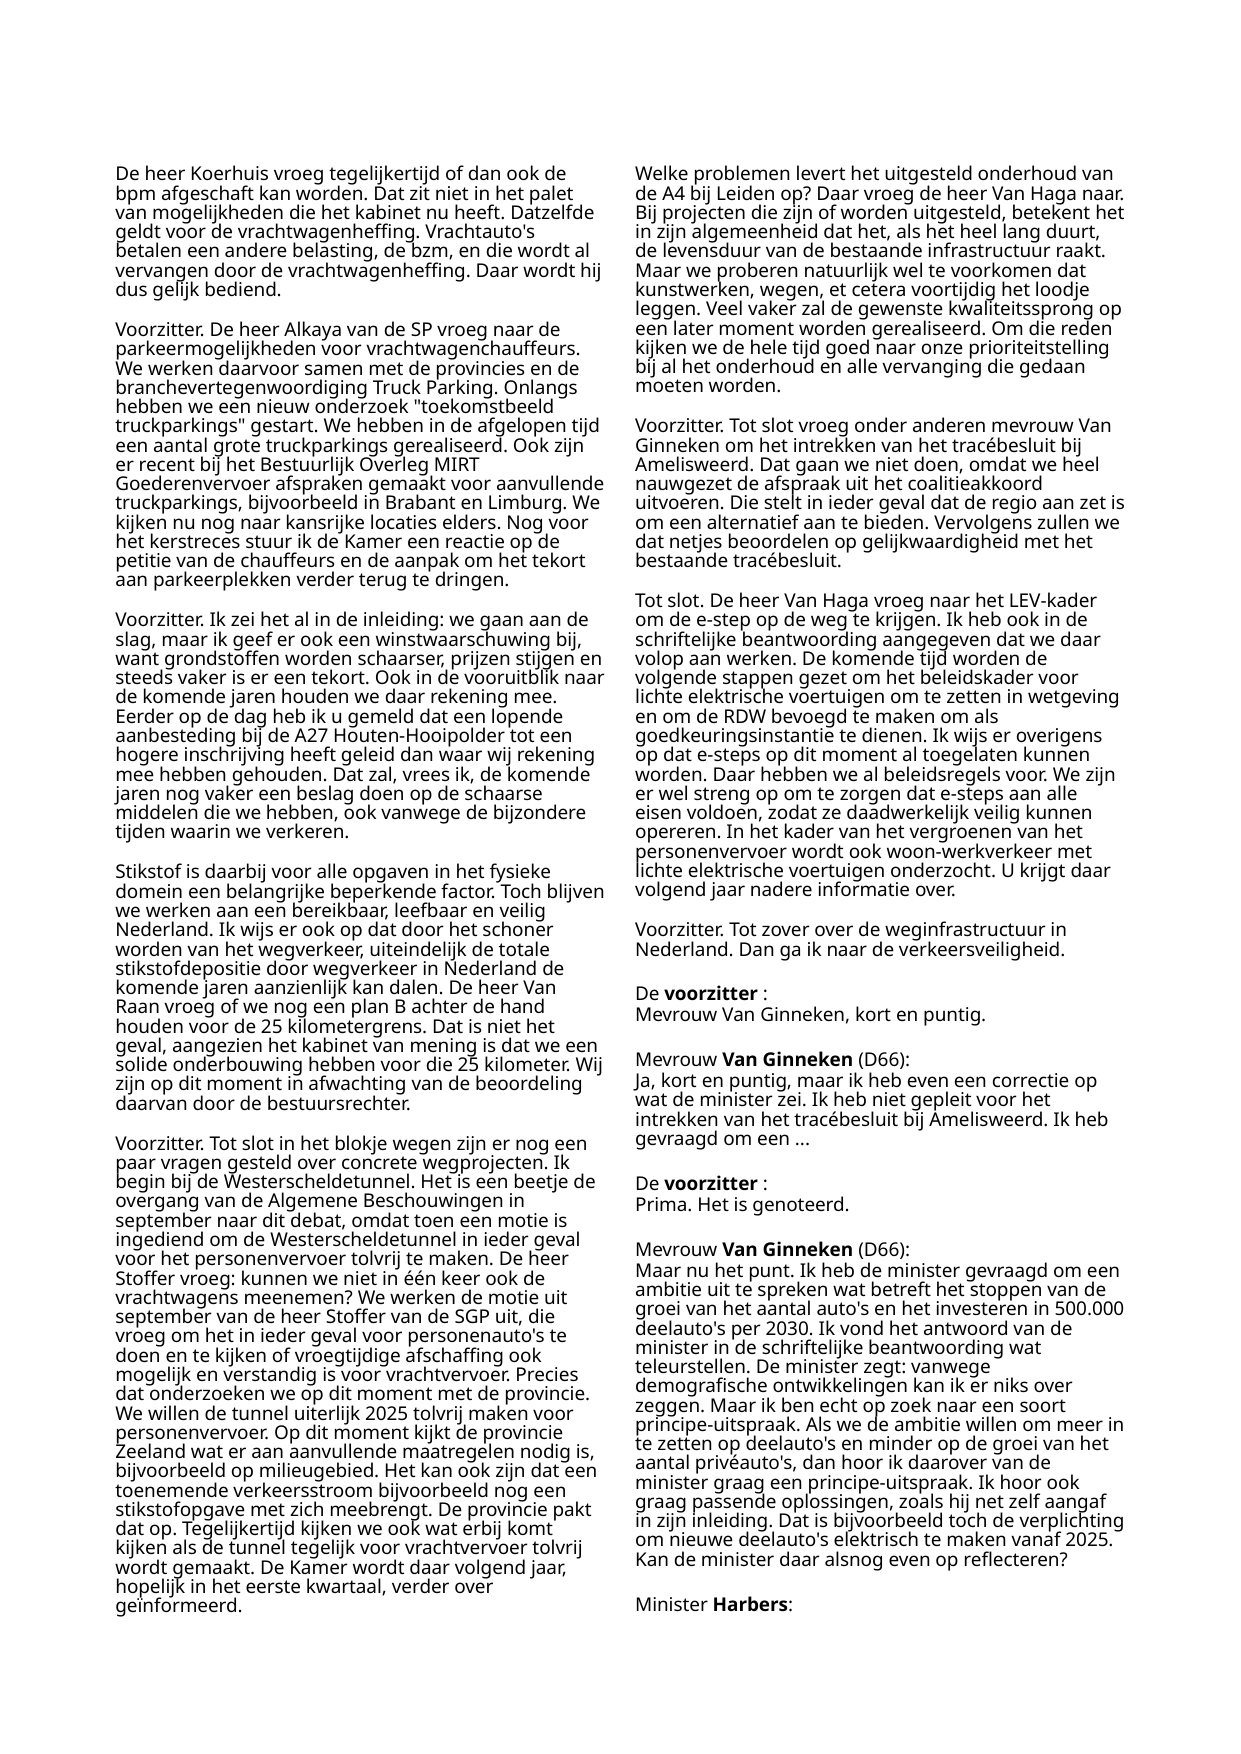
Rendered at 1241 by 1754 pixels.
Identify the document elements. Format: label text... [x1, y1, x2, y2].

text Prima. Het is genoteerd. [635, 1196, 1125, 1215]
text Mevrouw Van Ginneken (D66): [635, 1046, 1125, 1072]
text Mevrouw Van Ginneken, kort en puntig. [635, 1006, 1125, 1026]
text Voorzitter. Ik zei het al in de inleiding: we gaan aan de slag, maar ik geef er ook een winstwaarschuwing bij, want grondstoffen worden schaarser, prijzen stijgen en steeds vaker is er een tekort. Ook in de vooruitblik naar de komende jaren houden we daar rekening mee. Eerder op de dag heb ik u gemeld dat een lopende aanbesteding bij de A27 Houten-Hooipolder tot een hogere inschrijving heeft geleid dan waar wij rekening mee hebben gehouden. Dat zal, vrees ik, de komende jaren nog vaker een beslag doen op de schaarse middelen die we hebben, ook vanwege de bijzondere tijden waarin we verkeren. [115, 611, 605, 843]
text Mevrouw Van Ginneken (D66): [635, 1236, 1125, 1262]
text Stikstof is daarbij voor alle opgaven in het fysieke domein een belangrijke beperkende factor. Toch blijven we werken aan een bereikbaar, leefbaar en veilig Nederland. Ik wijs er ook op dat door het schoner worden van het wegverkeer, uiteindelijk de totale stikstofdepositie door wegverkeer in Nederland de komende jaren aanzienlijk kan dalen. De heer Van Raan vroeg of we nog een plan B achter de hand houden voor de 25 kilometergrens. Dat is niet het geval, aangezien het kabinet van mening is dat we een solide onderbouwing hebben voor die 25 kilometer. Wij zijn op dit moment in afwachting van de beoordeling daarvan door de bestuursrechter. [115, 863, 605, 1114]
text Voorzitter. Tot zover over de weginfrastructuur in Nederland. Dan ga ik naar de verkeersveiligheid. [635, 921, 1125, 960]
text Voorzitter. De heer Alkaya van de SP vroeg naar de parkeermogelijkheden voor vrachtwagenchauffeurs. We werken daarvoor samen met de provincies en de branchevertegenwoordiging Truck Parking. Onlangs hebben we een nieuw onderzoek "toekomstbeeld truckparkings" gestart. We hebben in de afgelopen tijd een aantal grote truckparkings gerealiseerd. Ook zijn er recent bij het Bestuurlijk Overleg MIRT Goederenvervoer afspraken gemaakt voor aanvullende truckparkings, bijvoorbeeld in Brabant en Limburg. We kijken nu nog naar kansrijke locaties elders. Nog voor het kerstreces stuur ik de Kamer een reactie op de petitie van de chauffeurs en de aanpak om het tekort aan parkeerplekken verder terug te dringen. [115, 321, 605, 591]
text Voorzitter. Tot slot in het blokje wegen zijn er nog een paar vragen gesteld over concrete wegprojecten. Ik begin bij de Westerscheldetunnel. Het is een beetje de overgang van de Algemene Beschouwingen in september naar dit debat, omdat toen een motie is ingediend om de Westerscheldetunnel in ieder geval voor het personenvervoer tolvrij te maken. De heer Stoffer vroeg: kunnen we niet in één keer ook de vrachtwagens meenemen? We werken de motie uit september van de heer Stoffer van de SGP uit, die vroeg om het in ieder geval voor personenauto's te doen en te kijken of vroegtijdige afschaffing ook mogelijk en verstandig is voor vrachtvervoer. Precies dat onderzoeken we op dit moment met de provincie. We willen de tunnel uiterlijk 2025 tolvrij maken voor personenvervoer. Op dit moment kijkt de provincie Zeeland wat er aan aanvullende maatregelen nodig is, bijvoorbeeld op milieugebied. Het kan ook zijn dat een toenemende verkeersstroom bijvoorbeeld nog een stikstofopgave met zich meebrengt. De provincie pakt dat op. Tegelijkertijd kijken we ook wat erbij komt kijken als de tunnel tegelijk voor vrachtvervoer tolvrij wordt gemaakt. De Kamer wordt daar volgend jaar, hopelijk in het eerste kwartaal, verder over geïnformeerd. [115, 1135, 605, 1616]
text Minister Harbers: [635, 1591, 1125, 1617]
text De heer Koerhuis vroeg tegelijkertijd of dan ook de bpm afgeschaft kan worden. Dat zit niet in het palet van mogelijkheden die het kabinet nu heeft. Datzelfde geldt voor de vrachtwagenheffing. Vrachtauto's betalen een andere belasting, de bzm, en die wordt al vervangen door de vrachtwagenheffing. Daar wordt hij dus gelijk bediend. [115, 165, 605, 300]
text Ja, kort en puntig, maar ik heb even een correctie op wat de minister zei. Ik heb niet gepleit voor het intrekken van het tracébesluit bij Amelisweerd. Ik heb gevraagd om een ... [635, 1072, 1125, 1149]
text Welke problemen levert het uitgesteld onderhoud van de A4 bij Leiden op? Daar vroeg de heer Van Haga naar. Bij projecten die zijn of worden uitgesteld, betekent het in zijn algemeenheid dat het, als het heel lang duurt, de levensduur van de bestaande infrastructuur raakt. Maar we proberen natuurlijk wel te voorkomen dat kunstwerken, wegen, et cetera voortijdig het loodje leggen. Veel vaker zal de gewenste kwaliteitssprong op een later moment worden gerealiseerd. Om die reden kijken we de hele tijd goed naar onze prioriteitstelling bij al het onderhoud en alle vervanging die gedaan moeten worden. [635, 165, 1125, 397]
text Voorzitter. Tot slot vroeg onder anderen mevrouw Van Ginneken om het intrekken van het tracébesluit bij Amelisweerd. Dat gaan we niet doen, omdat we heel nauwgezet de afspraak uit het coalitieakkoord uitvoeren. Die stelt in ieder geval dat de regio aan zet is om een alternatief aan te bieden. Vervolgens zullen we dat netjes beoordelen op gelijkwaardigheid met het bestaande tracébesluit. [635, 417, 1125, 571]
text Tot slot. De heer Van Haga vroeg naar het LEV-kader om de e-step op de weg te krijgen. Ik heb ook in de schriftelijke beantwoording aangegeven dat we daar volop aan werken. De komende tijd worden de volgende stappen gezet om het beleidskader voor lichte elektrische voertuigen om te zetten in wetgeving en om de RDW bevoegd te maken om als goedkeuringsinstantie te dienen. Ik wijs er overigens op dat e-steps op dit moment al toegelaten kunnen worden. Daar hebben we al beleidsregels voor. We zijn er wel streng op om te zorgen dat e-steps aan alle eisen voldoen, zodat ze daadwerkelijk veilig kunnen opereren. In het kader van het vergroenen van het personenvervoer wordt ook woon-werkverkeer met lichte elektrische voertuigen onderzocht. U krijgt daar volgend jaar nadere informatie over. [635, 592, 1125, 901]
text De voorzitter : [635, 1170, 1125, 1196]
text De voorzitter : [635, 981, 1125, 1006]
text Maar nu het punt. Ik heb de minister gevraagd om een ambitie uit te spreken wat betreft het stoppen van de groei van het aantal auto's en het investeren in 500.000 deelauto's per 2030. Ik vond het antwoord van de minister in de schriftelijke beantwoording wat teleurstellen. De minister zegt: vanwege demografische ontwikkelingen kan ik er niks over zeggen. Maar ik ben echt op zoek naar een soort principe-uitspraak. Als we de ambitie willen om meer in te zetten op deelauto's en minder op de groei van het aantal privéauto's, dan hoor ik daarover van de minister graag een principe-uitspraak. Ik hoor ook graag passende oplossingen, zoals hij net zelf aangaf in zijn inleiding. Dat is bijvoorbeeld toch de verplichting om nieuwe deelauto's elektrisch te maken vanaf 2025. Kan de minister daar alsnog even op reflecteren? [635, 1262, 1125, 1570]
